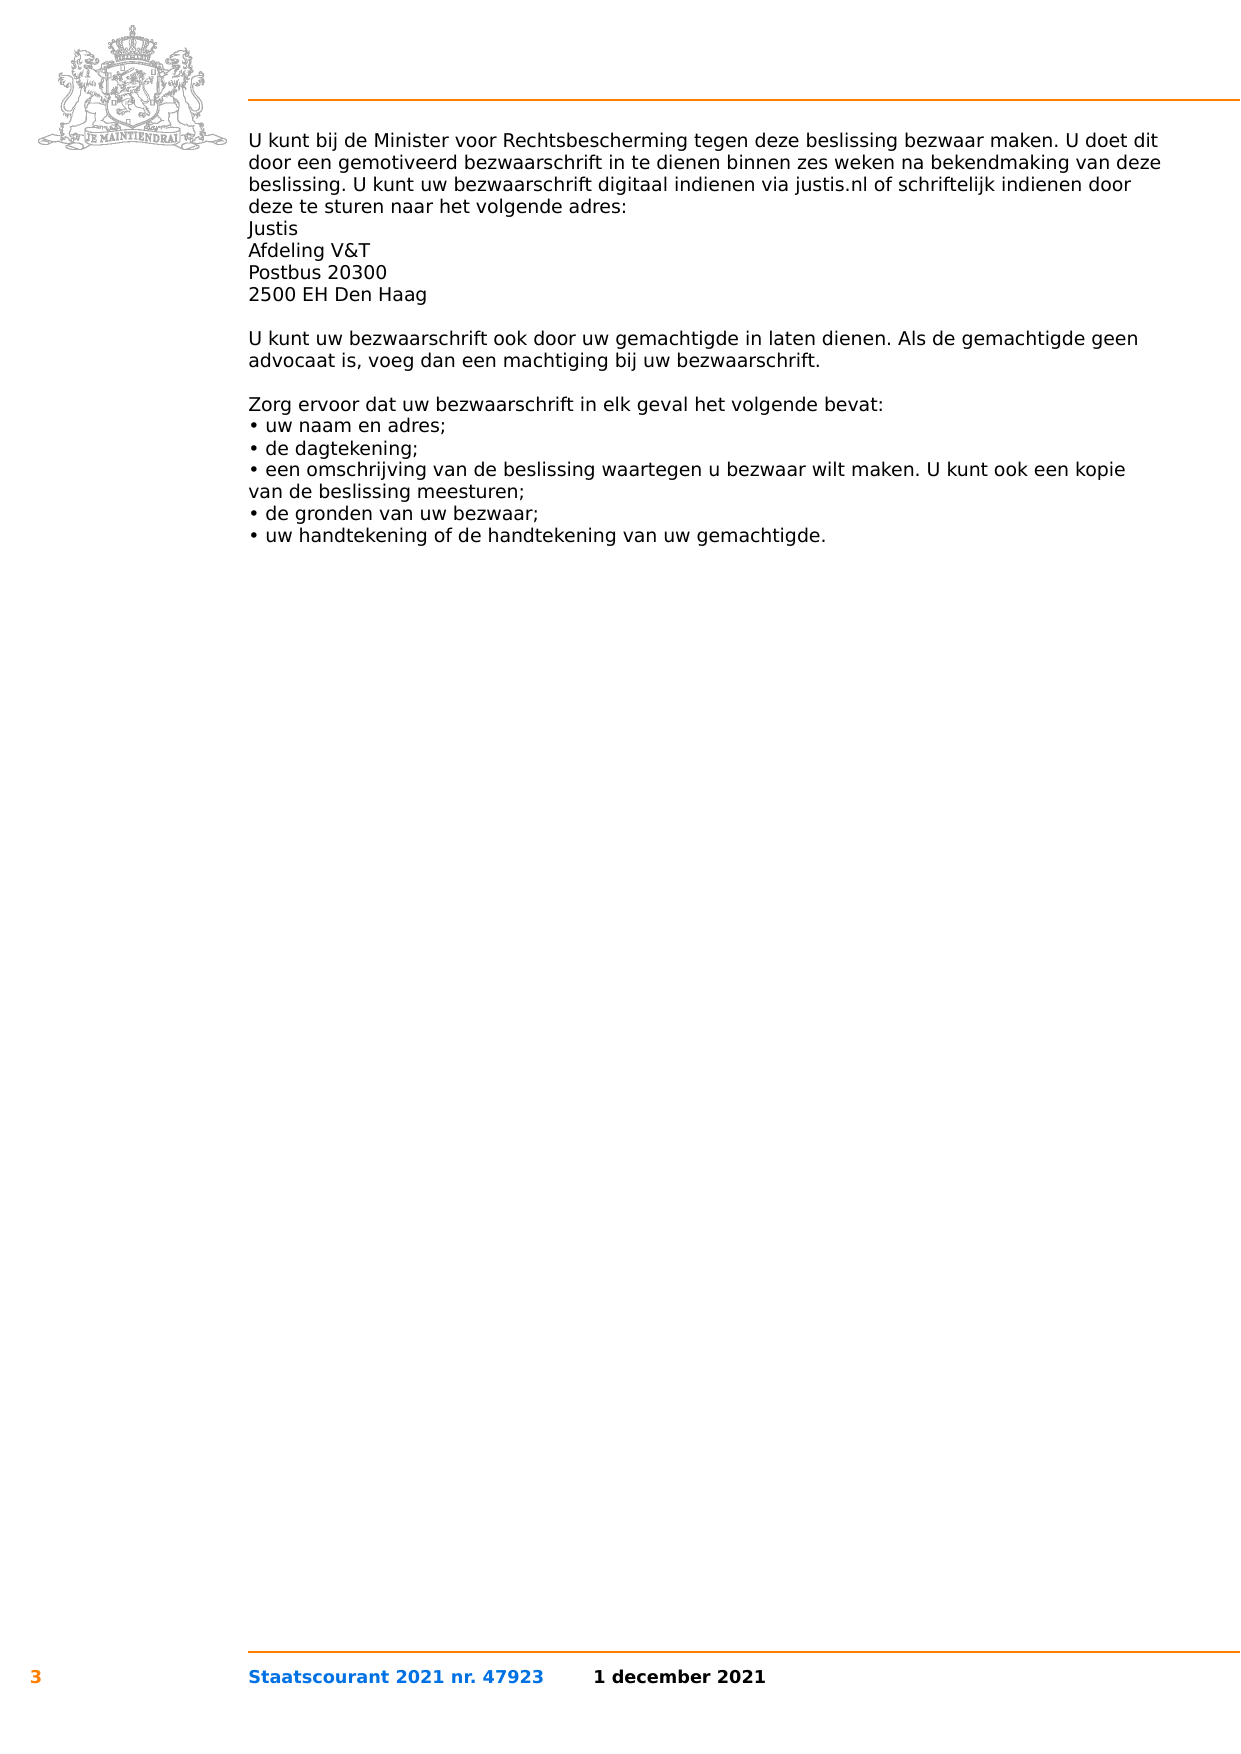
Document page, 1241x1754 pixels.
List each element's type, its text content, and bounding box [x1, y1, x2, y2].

text • de gronden van uw bezwaar; [248, 503, 1163, 525]
text Afdeling V&T [248, 240, 1163, 262]
text Postbus 20300 [248, 262, 1163, 284]
text U kunt uw bezwaarschrift ook door uw gemachtigde in laten dienen. Als de gemachtigde geen advocaat is, voeg dan een machtiging bij uw bezwaarschrift. [248, 328, 1163, 372]
text • uw handtekening of de handtekening van uw gemachtigde. [248, 525, 1163, 547]
text • een omschrijving van de beslissing waartegen u bezwaar wilt maken. U kunt ook een kopie van de beslissing meesturen; [248, 459, 1163, 503]
text Justis [248, 218, 1163, 240]
picture [38, 25, 227, 150]
text U kunt bij de Minister voor Rechtsbescherming tegen deze beslissing bezwaar maken. U doet dit door een gemotiveerd bezwaarschrift in te dienen binnen zes weken na bekendmaking van deze beslissing. U kunt uw bezwaarschrift digitaal indienen via justis.nl of schriftelijk indienen door deze te sturen naar het volgende adres: [248, 130, 1163, 218]
text • de dagtekening; [248, 437, 1163, 459]
text • uw naam en adres; [248, 415, 1163, 437]
text 2500 EH Den Haag [248, 284, 1163, 306]
text Zorg ervoor dat uw bezwaarschrift in elk geval het volgende bevat: [248, 393, 1163, 415]
